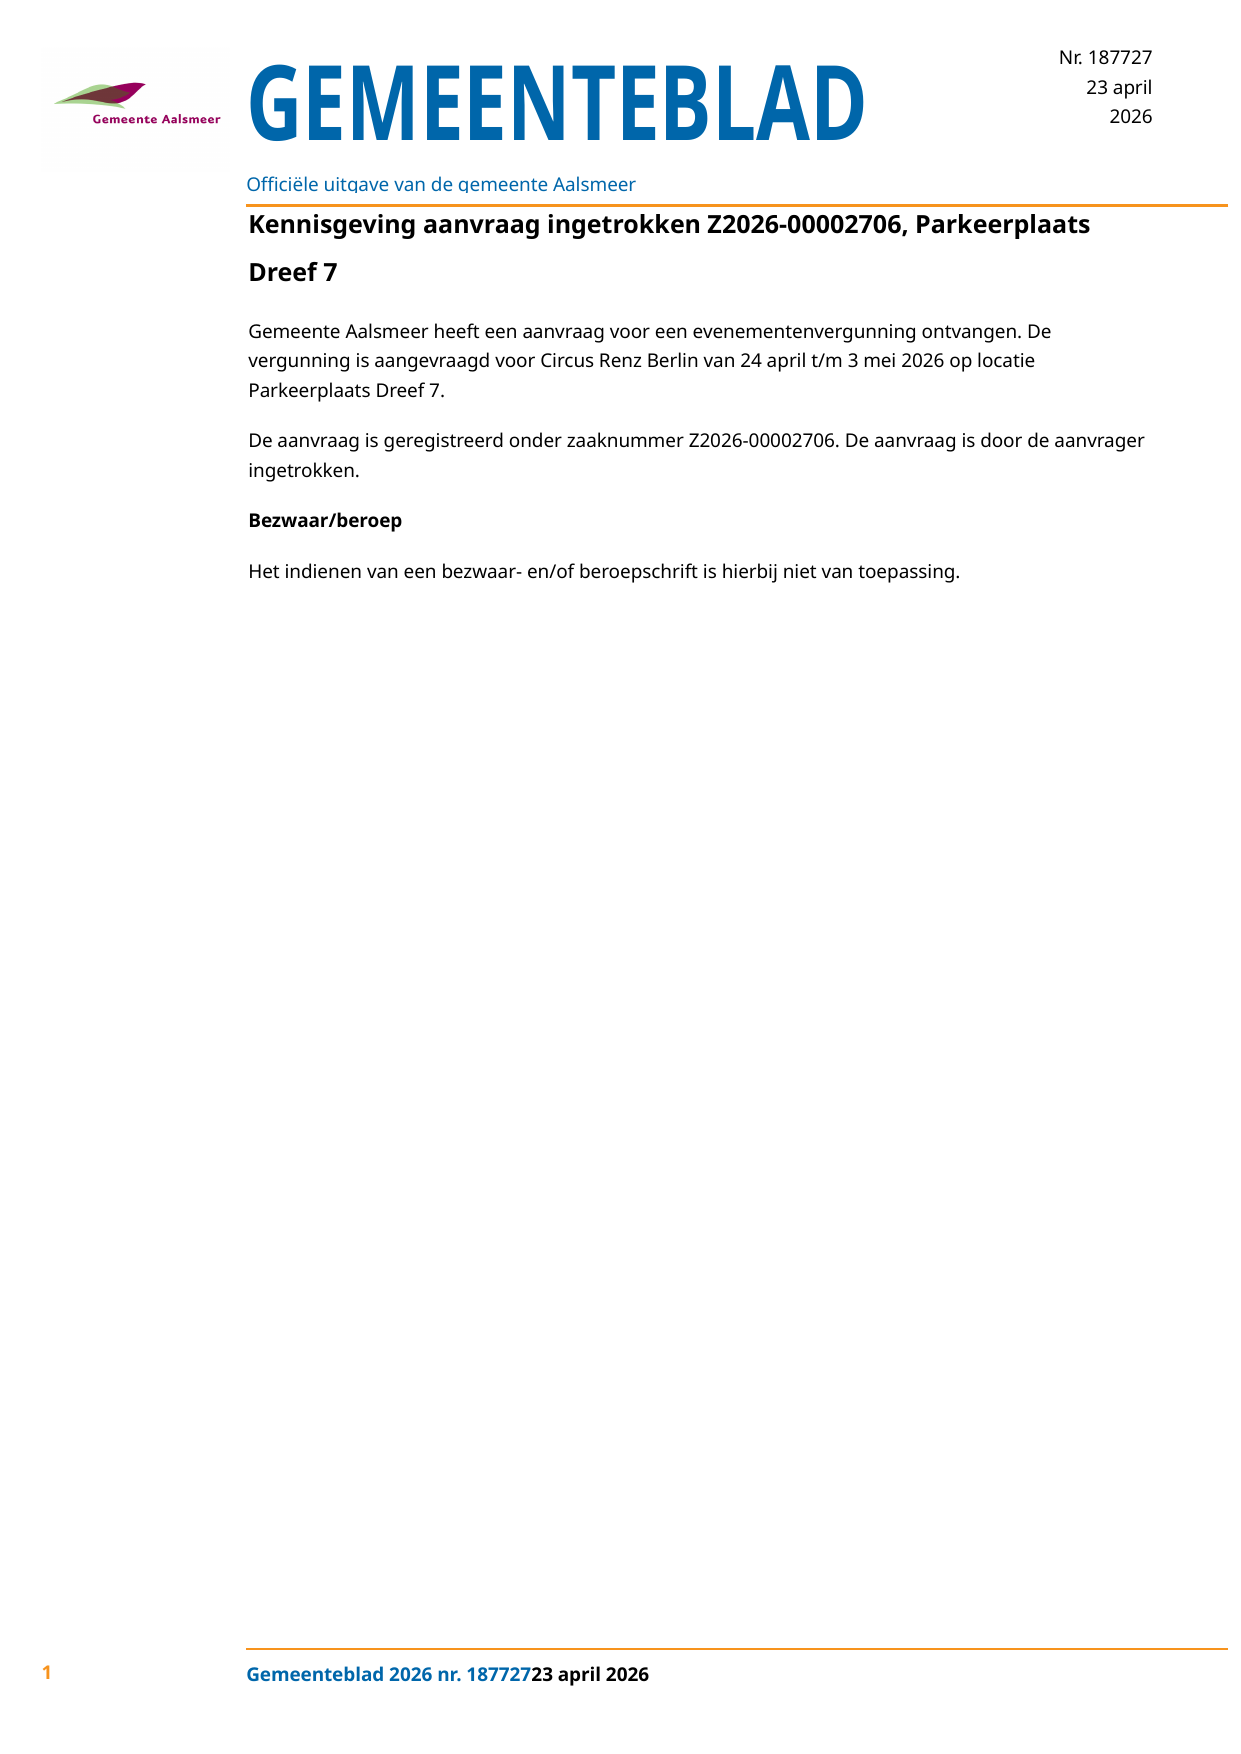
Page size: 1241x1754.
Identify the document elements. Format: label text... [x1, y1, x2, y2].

text Kennisgeving aanvraag ingetrokken Z2026-00002706, Parkeerplaats Dreef 7 [248, 207, 1152, 288]
text Het indienen van een bezwaar- en/of beroepschrift is hierbij niet van toepassing. [248, 558, 1152, 584]
text De aanvraag is geregistreerd onder zaaknummer Z2026-00002706. De aanvraag is door de aanvrager ingetrokken. [248, 427, 1152, 483]
text Bezwaar/beroep [248, 507, 1152, 533]
picture [41, 47, 231, 172]
text Gemeente Aalsmeer heeft een aanvraag voor een evenementenvergunning ontvangen. De vergunning is aangevraagd voor Circus Renz Berlin van 24 april t/m 3 mei 2026 op locatie Parkeerplaats Dreef 7. [248, 318, 1152, 403]
